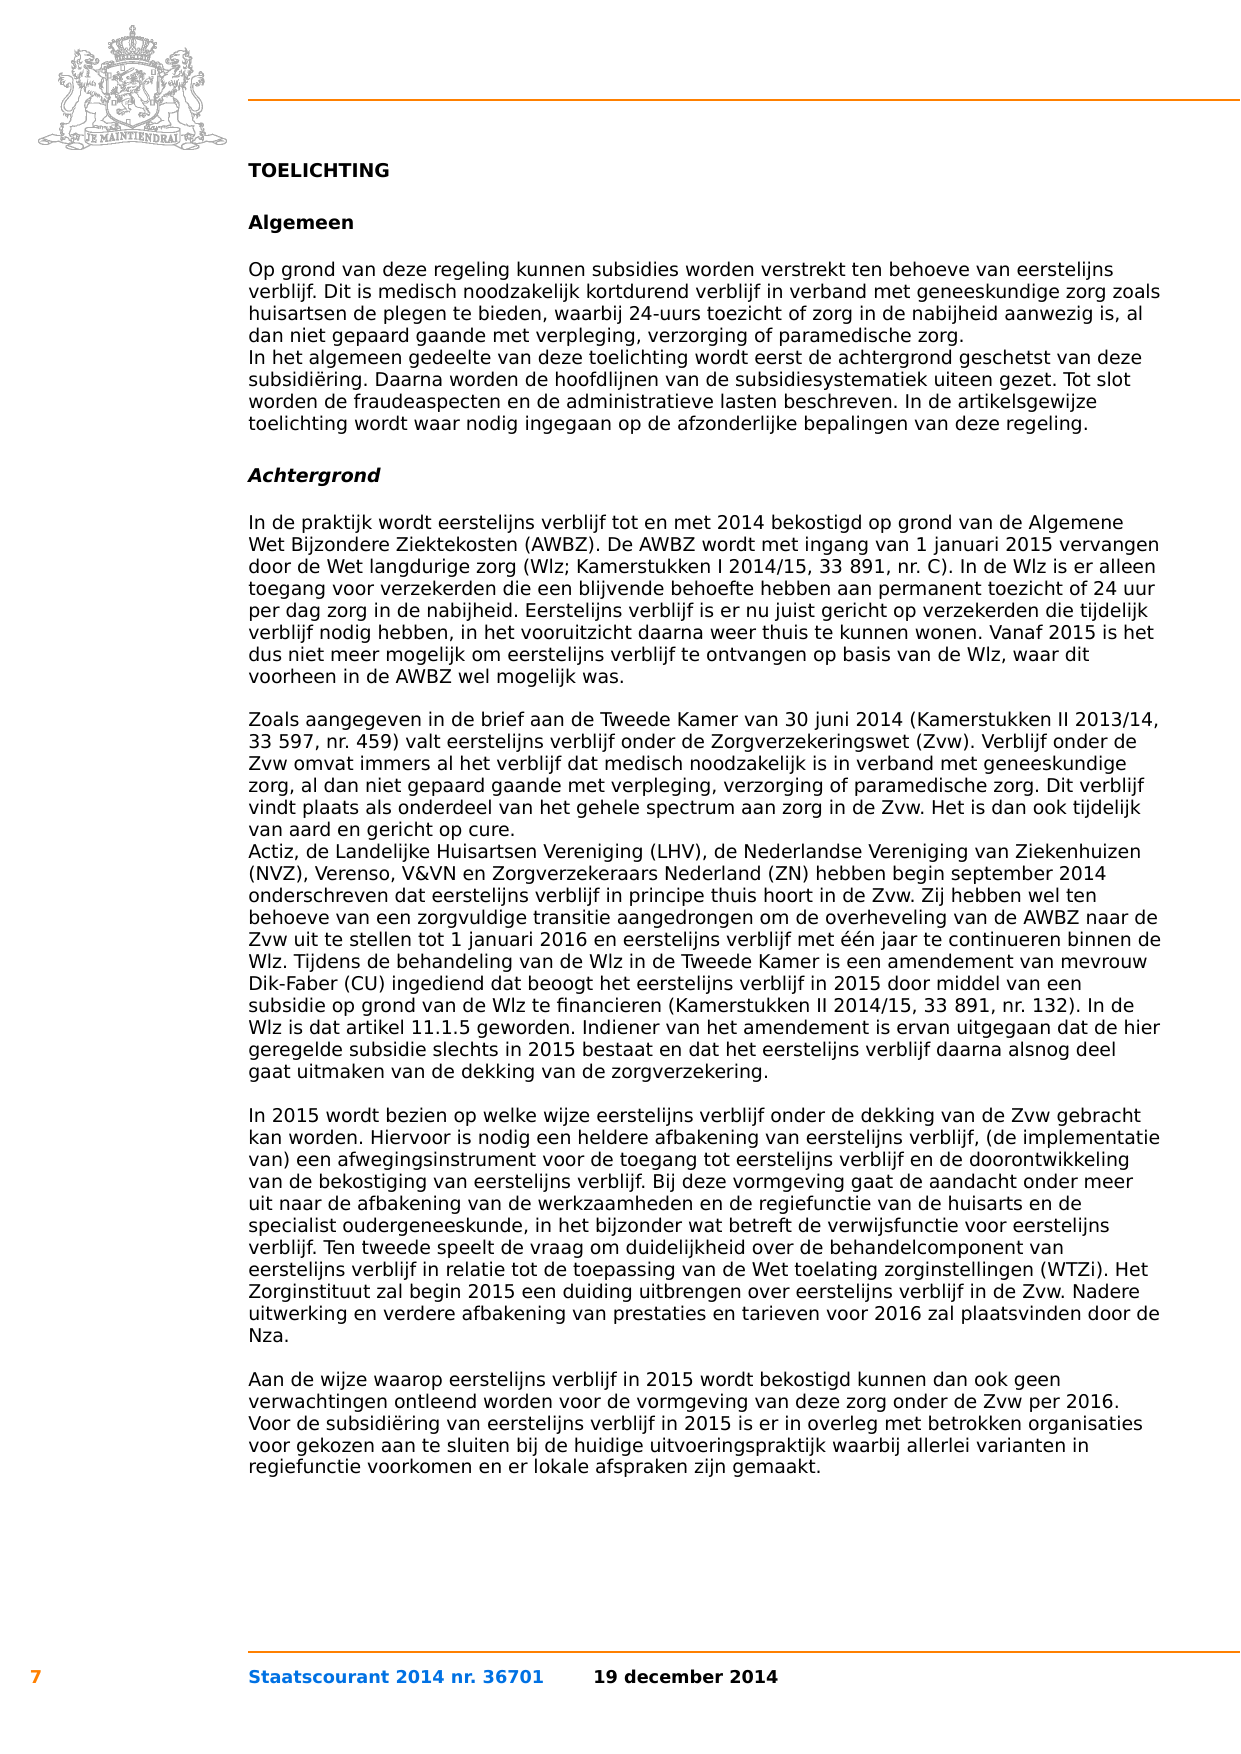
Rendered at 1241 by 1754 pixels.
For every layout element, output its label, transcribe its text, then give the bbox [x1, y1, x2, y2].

text Aan de wijze waarop eerstelijns verblijf in 2015 wordt bekostigd kunnen dan ook geen verwachtingen ontleend worden voor de vormgeving van deze zorg onder de Zvw per 2016. Voor de subsidiëring van eerstelijns verblijf in 2015 is er in overleg met betrokken organisaties voor gekozen aan te sluiten bij de huidige uitvoeringspraktijk waarbij allerlei varianten in regiefunctie voorkomen en er lokale afspraken zijn gemaakt. [248, 1368, 1163, 1478]
text Actiz, de Landelijke Huisartsen Vereniging (LHV), de Nederlandse Vereniging van Ziekenhuizen (NVZ), Verenso, V&VN en Zorgverzekeraars Nederland (ZN) hebben begin september 2014 onderschreven dat eerstelijns verblijf in principe thuis hoort in de Zvw. Zij hebben wel ten behoeve van een zorgvuldige transitie aangedrongen om de overheveling van de AWBZ naar de Zvw uit te stellen tot 1 januari 2016 en eerstelijns verblijf met één jaar te continueren binnen de Wlz. Tijdens de behandeling van de Wlz in de Tweede Kamer is een amendement van mevrouw Dik-Faber (CU) ingediend dat beoogt het eerstelijns verblijf in 2015 door middel van een subsidie op grond van de Wlz te financieren (Kamerstukken II 2014/15, 33 891, nr. 132). In de Wlz is dat artikel 11.1.5 geworden. Indiener van het amendement is ervan uitgegaan dat de hier geregelde subsidie slechts in 2015 bestaat en dat het eerstelijns verblijf daarna alsnog deel gaat uitmaken van de dekking van de zorgverzekering. [248, 841, 1163, 1083]
text In 2015 wordt bezien op welke wijze eerstelijns verblijf onder de dekking van de Zvw gebracht kan worden. Hiervoor is nodig een heldere afbakening van eerstelijns verblijf, (de implementatie van) een afwegingsinstrument voor de toegang tot eerstelijns verblijf en de doorontwikkeling van de bekostiging van eerstelijns verblijf. Bij deze vormgeving gaat de aandacht onder meer uit naar de afbakening van de werkzaamheden en de regiefunctie van de huisarts en de specialist oudergeneeskunde, in het bijzonder wat betreft de verwijsfunctie voor eerstelijns verblijf. Ten tweede speelt de vraag om duidelijkheid over de behandelcomponent van eerstelijns verblijf in relatie tot de toepassing van de Wet toelating zorginstellingen (WTZi). Het Zorginstituut zal begin 2015 een duiding uitbrengen over eerstelijns verblijf in de Zvw. Nadere uitwerking en verdere afbakening van prestaties en tarieven voor 2016 zal plaatsvinden door de Nza. [248, 1105, 1163, 1347]
picture [38, 25, 227, 150]
text Op grond van deze regeling kunnen subsidies worden verstrekt ten behoeve van eerstelijns verblijf. Dit is medisch noodzakelijk kortdurend verblijf in verband met geneeskundige zorg zoals huisartsen de plegen te bieden, waarbij 24-uurs toezicht of zorg in de nabijheid aanwezig is, al dan niet gepaard gaande met verpleging, verzorging of paramedische zorg. [248, 259, 1163, 347]
subtitle TOELICHTING [248, 160, 1163, 182]
text Zoals aangegeven in de brief aan de Tweede Kamer van 30 juni 2014 (Kamerstukken II 2013/14, 33 597, nr. 459) valt eerstelijns verblijf onder de Zorgverzekeringswet (Zvw). Verblijf onder de Zvw omvat immers al het verblijf dat medisch noodzakelijk is in verband met geneeskundige zorg, al dan niet gepaard gaande met verpleging, verzorging of paramedische zorg. Dit verblijf vindt plaats als onderdeel van het gehele spectrum aan zorg in de Zvw. Het is dan ook tijdelijk van aard en gericht op cure. [248, 709, 1163, 841]
subtitle Algemeen [248, 212, 1163, 234]
text In het algemeen gedeelte van deze toelichting wordt eerst de achtergrond geschetst van deze subsidiëring. Daarna worden de hoofdlijnen van de subsidiesystematiek uiteen gezet. Tot slot worden de fraudeaspecten en de administratieve lasten beschreven. In de artikelsgewijze toelichting wordt waar nodig ingegaan op de afzonderlijke bepalingen van deze regeling. [248, 347, 1163, 435]
subtitle Achtergrond [248, 465, 1163, 487]
text In de praktijk wordt eerstelijns verblijf tot en met 2014 bekostigd op grond van de Algemene Wet Bijzondere Ziektekosten (AWBZ). De AWBZ wordt met ingang van 1 januari 2015 vervangen door de Wet langdurige zorg (Wlz; Kamerstukken I 2014/15, 33 891, nr. C). In de Wlz is er alleen toegang voor verzekerden die een blijvende behoefte hebben aan permanent toezicht of 24 uur per dag zorg in de nabijheid. Eerstelijns verblijf is er nu juist gericht op verzekerden die tijdelijk verblijf nodig hebben, in het vooruitzicht daarna weer thuis te kunnen wonen. Vanaf 2015 is het dus niet meer mogelijk om eerstelijns verblijf te ontvangen op basis van de Wlz, waar dit voorheen in de AWBZ wel mogelijk was. [248, 512, 1163, 687]
